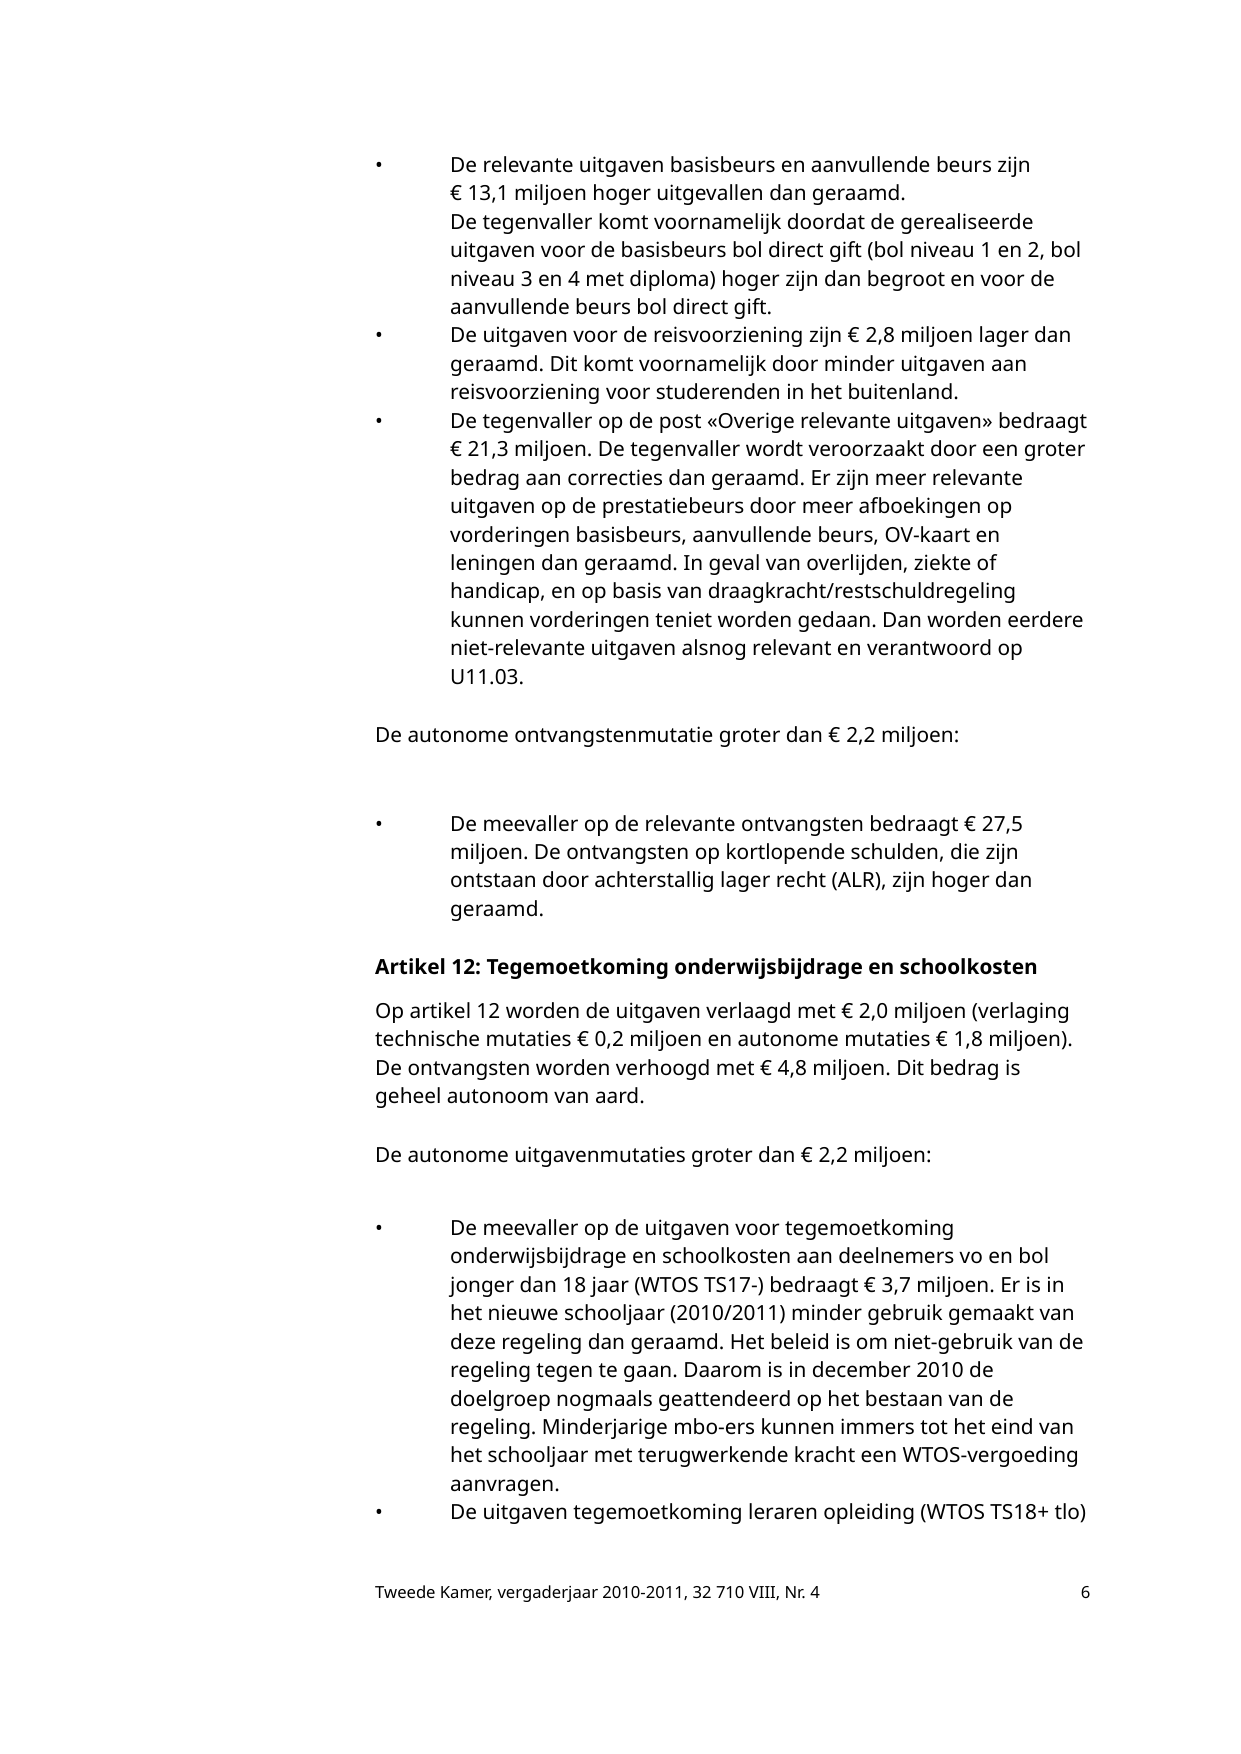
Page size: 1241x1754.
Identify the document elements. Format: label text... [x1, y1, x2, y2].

list De uitgaven voor de reisvoorziening zijn € 2,8 miljoen lager dan geraamd. Dit komt voornamelijk door minder uitgaven aan reisvoorziening voor studerenden in het buitenland. [375, 321, 1090, 406]
text Op artikel 12 worden de uitgaven verlaagd met € 2,0 miljoen (verlaging technische mutaties € 0,2 miljoen en autonome mutaties € 1,8 miljoen). De ontvangsten worden verhoogd met € 4,8 miljoen. Dit bedrag is geheel autonoom van aard. [375, 996, 1090, 1110]
list De tegenvaller op de post «Overige relevante uitgaven» bedraagt € 21,3 miljoen. De tegenvaller wordt veroorzaakt door een groter bedrag aan correcties dan geraamd. Er zijn meer relevante uitgaven op de prestatiebeurs door meer afboekingen op vorderingen basisbeurs, aanvullende beurs, OV-kaart en leningen dan geraamd. In geval van overlijden, ziekte of handicap, en op basis van draagkracht/restschuldregeling kunnen vorderingen teniet worden gedaan. Dan worden eerdere niet-relevante uitgaven alsnog relevant en verantwoord op U11.03. [375, 406, 1090, 690]
text De autonome ontvangstenmutatie groter dan € 2,2 miljoen: [375, 720, 1090, 749]
list De meevaller op de relevante ontvangsten bedraagt € 27,5 miljoen. De ontvangsten op kortlopende schulden, die zijn ontstaan door achterstallig lager recht (ALR), zijn hoger dan geraamd. [375, 809, 1090, 922]
list De tegenvaller komt voornamelijk doordat de gerealiseerde uitgaven voor de basisbeurs bol direct gift (bol niveau 1 en 2, bol niveau 3 en 4 met diploma) hoger zijn dan begroot en voor de aanvullende beurs bol direct gift. [375, 207, 1090, 321]
list De relevante uitgaven basisbeurs en aanvullende beurs zijn € 13,1 miljoen hoger uitgevallen dan geraamd. [375, 150, 1090, 207]
list De meevaller op de uitgaven voor tegemoetkoming onderwijsbijdrage en schoolkosten aan deelnemers vo en bol jonger dan 18 jaar (WTOS TS17-) bedraagt € 3,7 miljoen. Er is in het nieuwe schooljaar (2010/2011) minder gebruik gemaakt van deze regeling dan geraamd. Het beleid is om niet-gebruik van de regeling tegen te gaan. Daarom is in december 2010 de doelgroep nogmaals geattendeerd op het bestaan van de regeling. Minderjarige mbo-ers kunnen immers tot het eind van het schooljaar met terugwerkende kracht een WTOS-vergoeding aanvragen. [375, 1213, 1090, 1497]
list De uitgaven tegemoetkoming leraren opleiding (WTOS TS18+ tlo) [375, 1497, 1090, 1526]
text Artikel 12: Tegemoetkoming onderwijsbijdrage en schoolkosten [375, 952, 1090, 981]
text De autonome uitgavenmutaties groter dan € 2,2 miljoen: [375, 1140, 1090, 1168]
